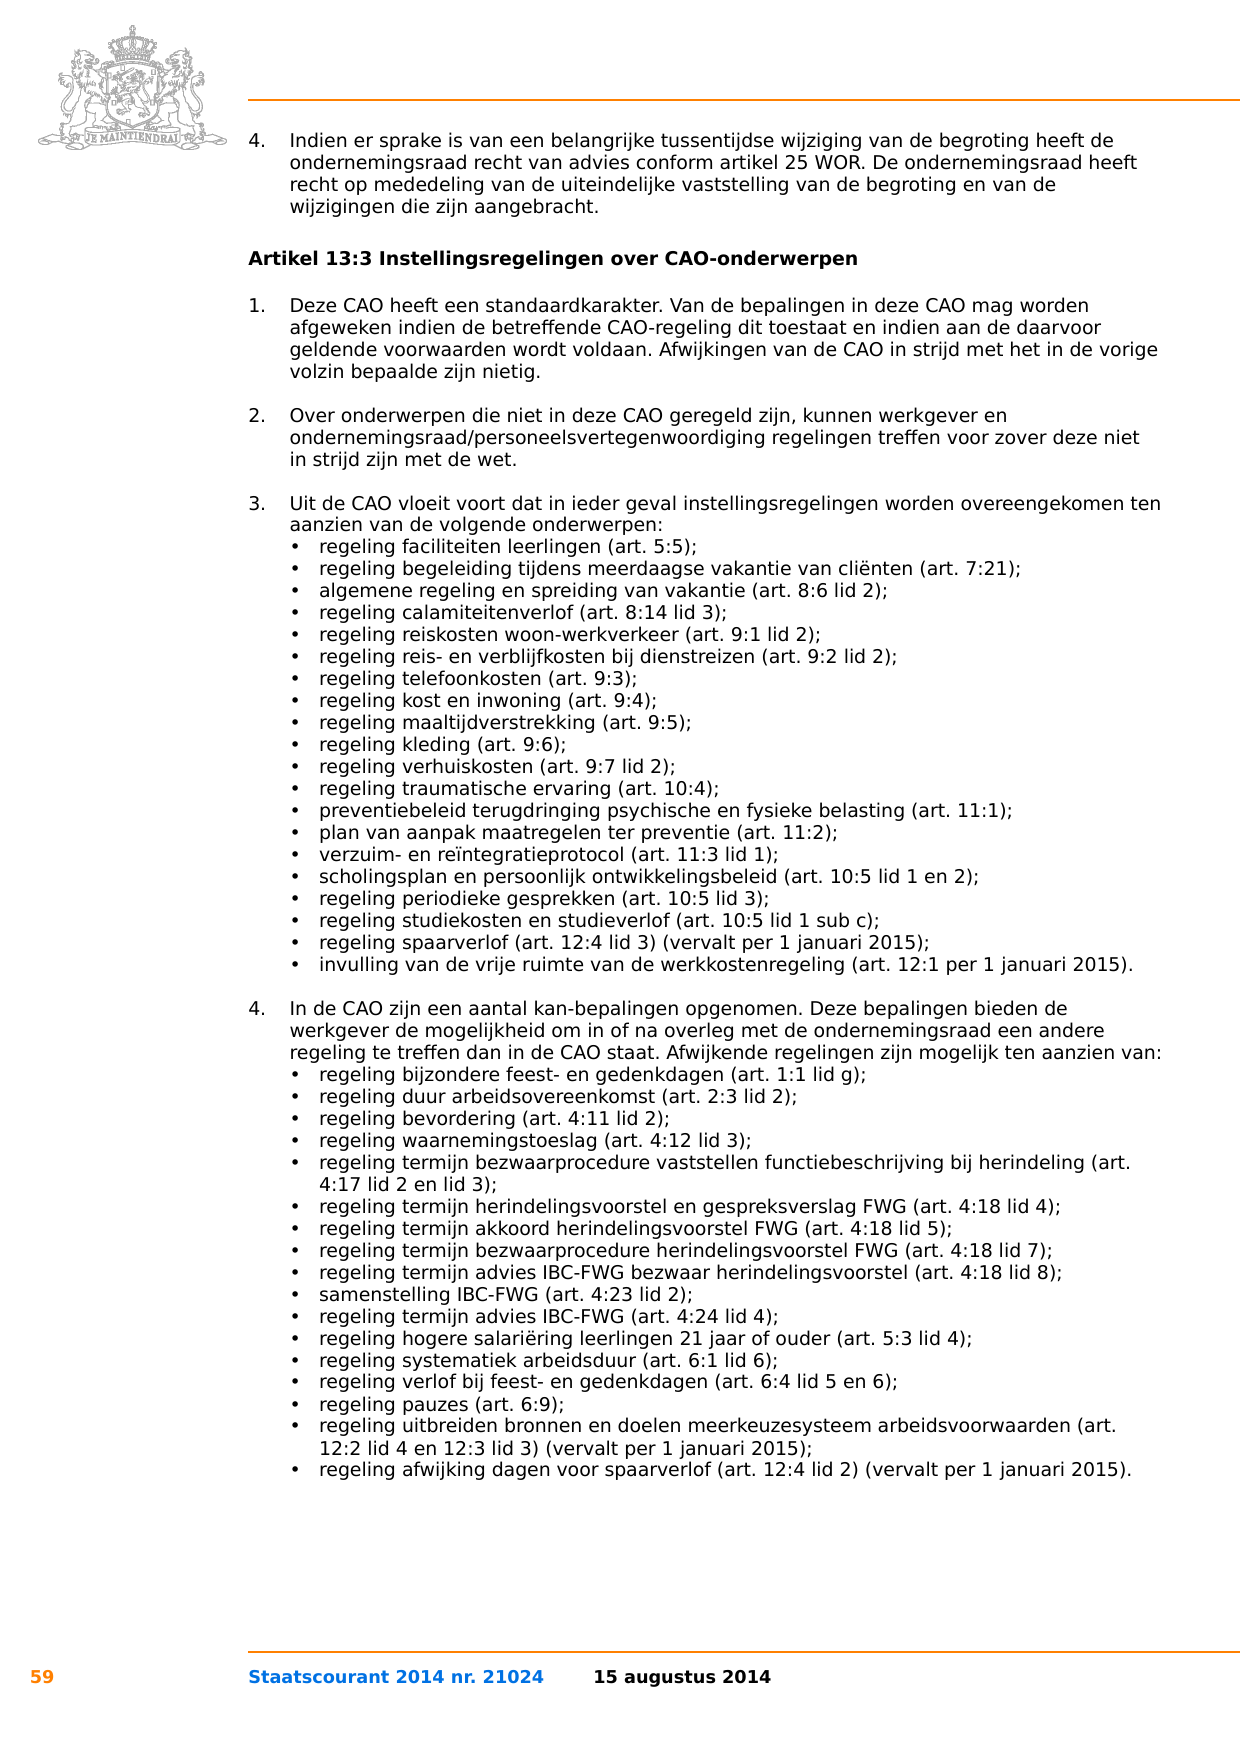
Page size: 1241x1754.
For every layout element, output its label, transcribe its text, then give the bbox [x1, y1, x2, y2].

text • regeling waarnemingstoeslag (art. 4:12 lid 3); [289, 1130, 1163, 1152]
text • regeling termijn advies IBC-FWG bezwaar herindelingsvoorstel (art. 4:18 lid 8); [289, 1262, 1163, 1283]
text • regeling spaarverlof (art. 12:4 lid 3) (vervalt per 1 januari 2015); [289, 932, 1163, 954]
subtitle Artikel 13:3 Instellingsregelingen over CAO-onderwerpen [248, 248, 1163, 270]
picture [38, 25, 227, 150]
text • regeling reiskosten woon-werkverkeer (art. 9:1 lid 2); [289, 624, 1163, 646]
text • invulling van de vrije ruimte van de werkkostenregeling (art. 12:1 per 1 januari 2015). [289, 954, 1163, 976]
text • regeling systematiek arbeidsduur (art. 6:1 lid 6); [289, 1349, 1163, 1371]
text • samenstelling IBC-FWG (art. 4:23 lid 2); [289, 1283, 1163, 1306]
text • regeling faciliteiten leerlingen (art. 5:5); [289, 536, 1163, 558]
text • regeling studiekosten en studieverlof (art. 10:5 lid 1 sub c); [289, 910, 1163, 932]
text • regeling bevordering (art. 4:11 lid 2); [289, 1108, 1163, 1130]
text 4. In de CAO zijn een aantal kan-bepalingen opgenomen. Deze bepalingen bieden de werkgever de mogelijkheid om in of na overleg met de ondernemingsraad een andere regeling te treffen dan in de CAO staat. Afwijkende regelingen zijn mogelijk ten aanzien van: [248, 998, 1163, 1064]
text • regeling calamiteitenverlof (art. 8:14 lid 3); [289, 602, 1163, 624]
text • preventiebeleid terugdringing psychische en fysieke belasting (art. 11:1); [289, 800, 1163, 822]
text 4. Indien er sprake is van een belangrijke tussentijdse wijziging van de begroting heeft de ondernemingsraad recht van advies conform artikel 25 WOR. De ondernemingsraad heeft recht op mededeling van de uiteindelijke vaststelling van de begroting en van de wijzigingen die zijn aangebracht. [248, 130, 1163, 218]
text • regeling bijzondere feest- en gedenkdagen (art. 1:1 lid g); [289, 1064, 1163, 1086]
text • algemene regeling en spreiding van vakantie (art. 8:6 lid 2); [289, 580, 1163, 602]
text • regeling verlof bij feest- en gedenkdagen (art. 6:4 lid 5 en 6); [289, 1371, 1163, 1393]
text • regeling begeleiding tijdens meerdaagse vakantie van cliënten (art. 7:21); [289, 558, 1163, 580]
text 1. Deze CAO heeft een standaardkarakter. Van de bepalingen in deze CAO mag worden afgeweken indien de betreffende CAO-regeling dit toestaat en indien aan de daarvoor geldende voorwaarden wordt voldaan. Afwijkingen van de CAO in strijd met het in de vorige volzin bepaalde zijn nietig. [248, 295, 1163, 383]
text • regeling termijn akkoord herindelingsvoorstel FWG (art. 4:18 lid 5); [289, 1218, 1163, 1239]
text • scholingsplan en persoonlijk ontwikkelingsbeleid (art. 10:5 lid 1 en 2); [289, 866, 1163, 888]
text • regeling telefoonkosten (art. 9:3); [289, 668, 1163, 690]
text • regeling maaltijdverstrekking (art. 9:5); [289, 712, 1163, 734]
text • regeling pauzes (art. 6:9); [289, 1393, 1163, 1415]
text • regeling termijn advies IBC-FWG (art. 4:24 lid 4); [289, 1306, 1163, 1327]
text 2. Over onderwerpen die niet in deze CAO geregeld zijn, kunnen werkgever en ondernemingsraad/personeelsvertegenwoordiging regelingen treffen voor zover deze niet in strijd zijn met de wet. [248, 404, 1163, 471]
text • regeling verhuiskosten (art. 9:7 lid 2); [289, 756, 1163, 778]
text • regeling kost en inwoning (art. 9:4); [289, 690, 1163, 712]
text • regeling reis- en verblijfkosten bij dienstreizen (art. 9:2 lid 2); [289, 646, 1163, 668]
text • regeling periodieke gesprekken (art. 10:5 lid 3); [289, 888, 1163, 910]
text • regeling uitbreiden bronnen en doelen meerkeuzesysteem arbeidsvoorwaarden (art. 12:2 lid 4 en 12:3 lid 3) (vervalt per 1 januari 2015); [289, 1415, 1163, 1459]
text • regeling hogere salariëring leerlingen 21 jaar of ouder (art. 5:3 lid 4); [289, 1327, 1163, 1349]
text • regeling termijn herindelingsvoorstel en gespreksverslag FWG (art. 4:18 lid 4); [289, 1196, 1163, 1218]
text • regeling duur arbeidsovereenkomst (art. 2:3 lid 2); [289, 1086, 1163, 1108]
text • regeling traumatische ervaring (art. 10:4); [289, 778, 1163, 800]
text • verzuim- en reïntegratieprotocol (art. 11:3 lid 1); [289, 844, 1163, 866]
text • regeling termijn bezwaarprocedure vaststellen functiebeschrijving bij herindeling (art. 4:17 lid 2 en lid 3); [289, 1152, 1163, 1196]
text • regeling kleding (art. 9:6); [289, 734, 1163, 756]
text 3. Uit de CAO vloeit voort dat in ieder geval instellingsregelingen worden overeengekomen ten aanzien van de volgende onderwerpen: [248, 492, 1163, 536]
text • plan van aanpak maatregelen ter preventie (art. 11:2); [289, 822, 1163, 844]
text • regeling afwijking dagen voor spaarverlof (art. 12:4 lid 2) (vervalt per 1 januari 2015). [289, 1459, 1163, 1481]
text • regeling termijn bezwaarprocedure herindelingsvoorstel FWG (art. 4:18 lid 7); [289, 1239, 1163, 1262]
